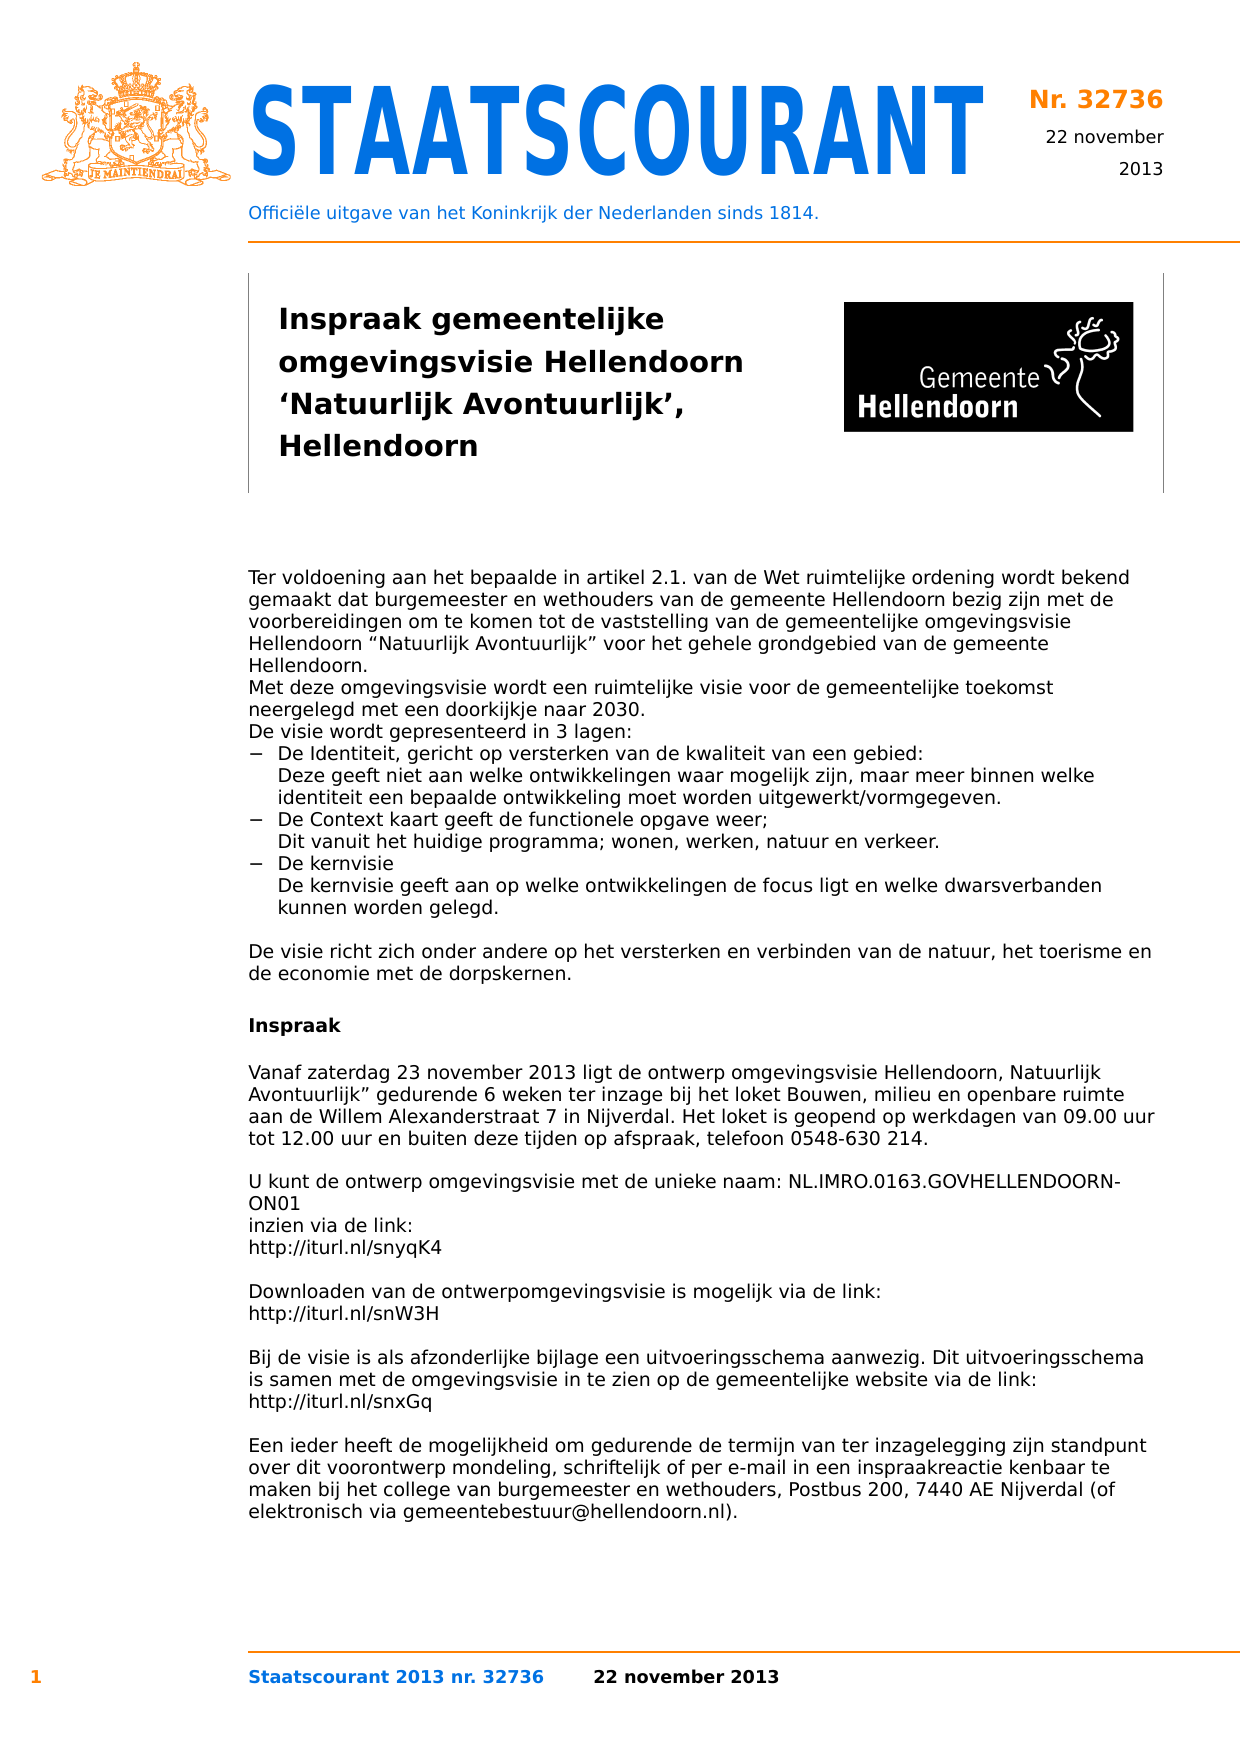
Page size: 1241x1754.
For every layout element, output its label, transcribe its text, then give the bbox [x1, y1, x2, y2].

text http://iturl.nl/snyqK4 [248, 1237, 1163, 1259]
text De visie richt zich onder andere op het versterken en verbinden van de natuur, het toerisme en de economie met de dorpskernen. [248, 941, 1163, 984]
text http://iturl.nl/snW3H [248, 1303, 1163, 1325]
text De kernvisie geeft aan op welke ontwikkelingen de focus ligt en welke dwarsverbanden kunnen worden gelegd. [277, 875, 1163, 919]
text Bij de visie is als afzonderlijke bijlage een uitvoeringsschema aanwezig. Dit uitvoeringsschema is samen met de omgevingsvisie in te zien op de gemeentelijke website via de link: [248, 1347, 1163, 1391]
text Vanaf zaterdag 23 november 2013 ligt de ontwerp omgevingsvisie Hellendoorn, Natuurlijk Avontuurlijk” gedurende 6 weken ter inzage bij het loket Bouwen, milieu en openbare ruimte aan de Willem Alexanderstraat 7 in Nijverdal. Het loket is geopend op werkdagen van 09.00 uur tot 12.00 uur en buiten deze tijden op afspraak, telefoon 0548-630 214. [248, 1062, 1163, 1149]
table_header [25, 62, 248, 241]
text − De kernvisie [248, 853, 1163, 875]
text Ter voldoening aan het bepaalde in artikel 2.1. van de Wet ruimtelijke ordening wordt bekend gemaakt dat burgemeester en wethouders van de gemeente Hellendoorn bezig zijn met de voorbereidingen om te komen tot de vaststelling van de gemeentelijke omgevingsvisie Hellendoorn “Natuurlijk Avontuurlijk” voor het gehele grondgebied van de gemeente Hellendoorn. [248, 567, 1163, 677]
picture [41, 62, 231, 186]
table_header Nr. 32736 [998, 62, 1240, 121]
subtitle Inspraak [248, 1014, 1163, 1037]
text Een ieder heeft de mogelijkheid om gedurende de termijn van ter inzagelegging zijn standpunt over dit voorontwerp mondeling, schriftelijk of per e-mail in een inspraakreactie kenbaar te maken bij het college van burgemeester en wethouders, Postbus 200, 7440 AE Nijverdal (of elektronisch via gemeentebestuur@hellendoorn.nl). [248, 1435, 1163, 1523]
text Downloaden van de ontwerpomgevingsvisie is mogelijk via de link: [248, 1281, 1163, 1303]
table_cell 22 november [998, 121, 1240, 153]
table_cell Officiële uitgave van het Koninkrijk der Nederlanden sinds 1814. [248, 203, 1240, 241]
subtitle Inspraak gemeentelijke omgevingsvisie Hellendoorn ‘Natuurlijk Avontuurlijk’, Hellendoorn [249, 273, 1163, 493]
text De visie wordt gepresenteerd in 3 lagen: [248, 721, 1163, 743]
table_header STAATSCOURANT [248, 62, 998, 203]
text Dit vanuit het huidige programma; wonen, werken, natuur en verkeer. [277, 831, 1163, 853]
table_cell 2013 [998, 153, 1240, 203]
text Deze geeft niet aan welke ontwikkelingen waar mogelijk zijn, maar meer binnen welke identiteit een bepaalde ontwikkeling moet worden uitgewerkt/vormgegeven. [277, 765, 1163, 809]
text Met deze omgevingsvisie wordt een ruimtelijke visie voor de gemeentelijke toekomst neergelegd met een doorkijkje naar 2030. [248, 677, 1163, 721]
text http://iturl.nl/snxGq [248, 1391, 1163, 1413]
picture [844, 302, 1134, 433]
text − De Identiteit, gericht op versterken van de kwaliteit van een gebied: [248, 743, 1163, 765]
text − De Context kaart geeft de functionele opgave weer; [248, 809, 1163, 831]
text inzien via de link: [248, 1215, 1163, 1237]
text U kunt de ontwerp omgevingsvisie met de unieke naam: NL.IMRO.0163.GOVHELLENDOORN-ON01 [248, 1171, 1163, 1215]
